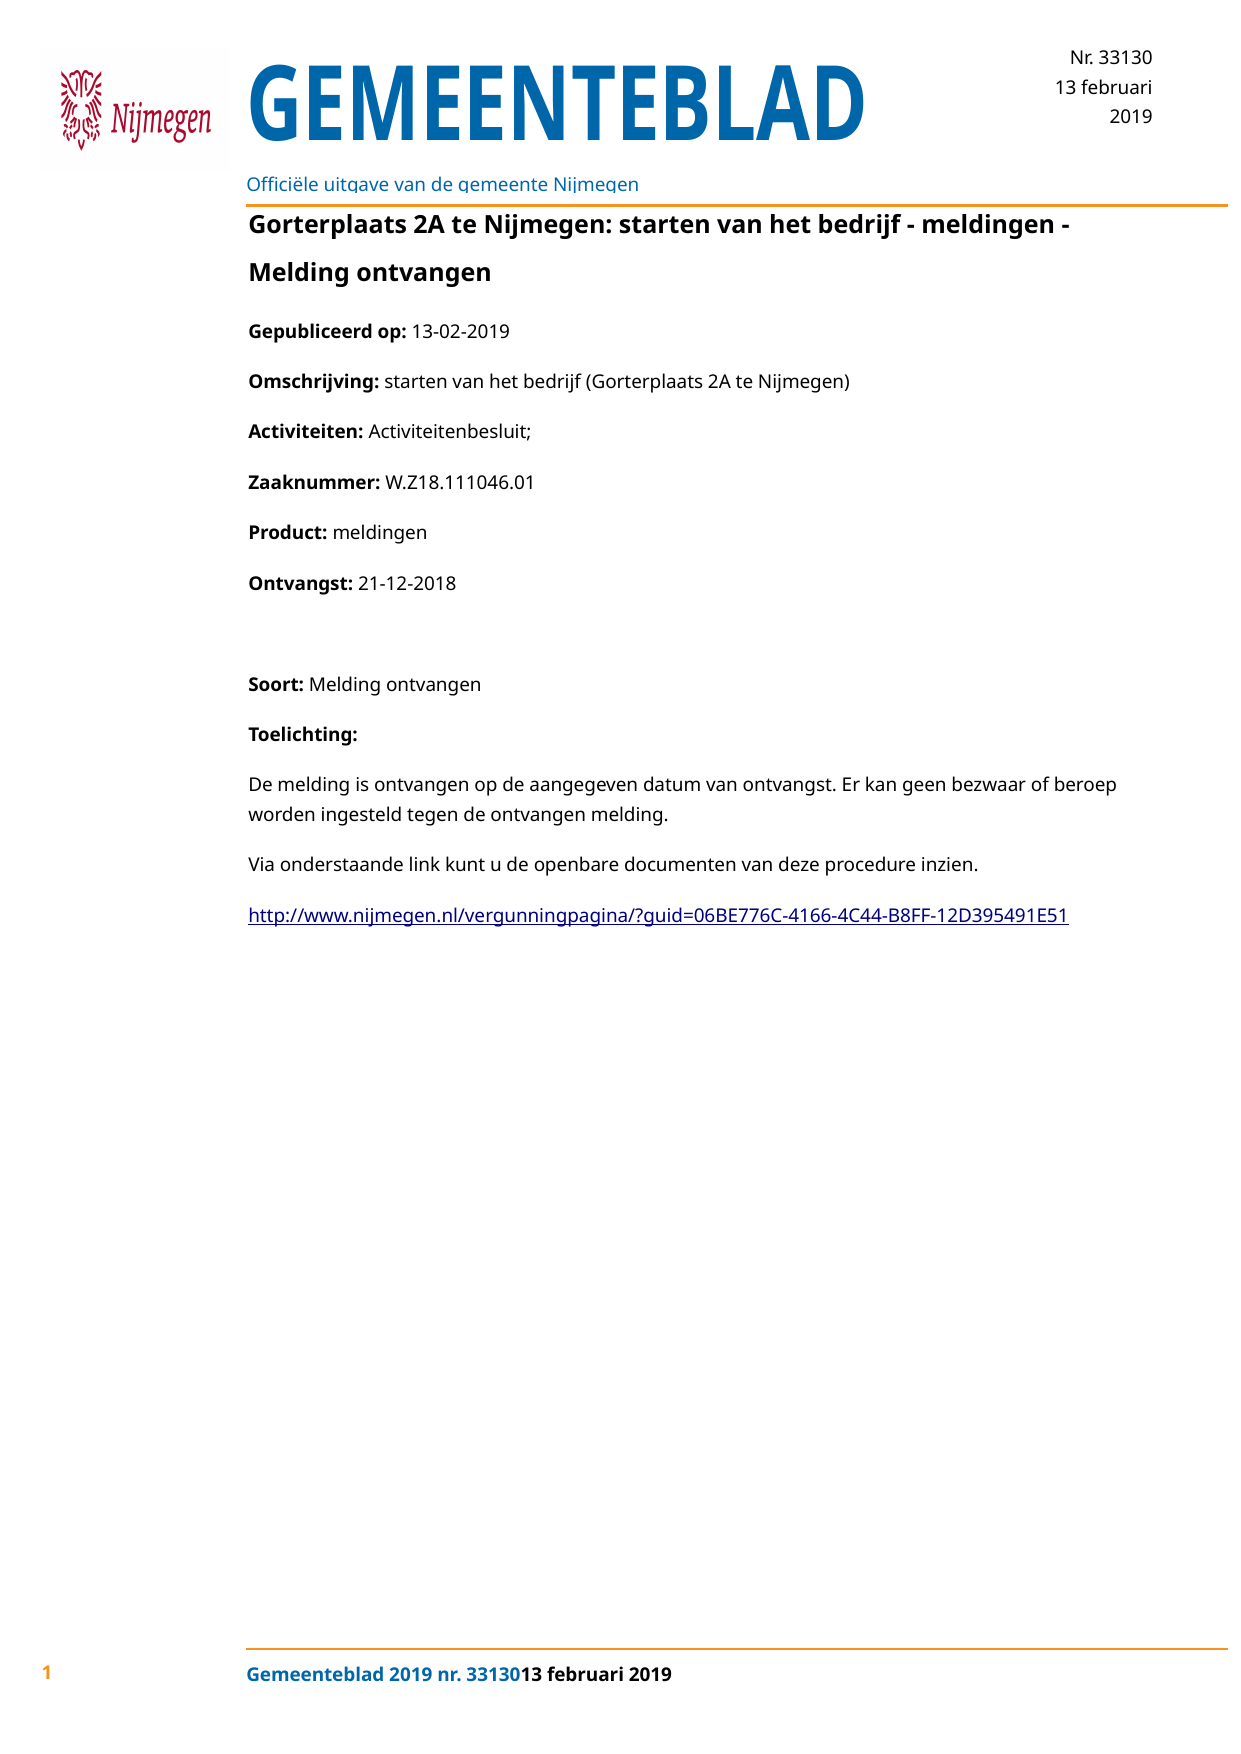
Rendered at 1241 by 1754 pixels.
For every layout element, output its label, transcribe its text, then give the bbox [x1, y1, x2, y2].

picture [41, 47, 231, 172]
text Via onderstaande link kunt u de openbare documenten van deze procedure inzien. [248, 852, 1152, 877]
text Omschrijving: starten van het bedrijf (Gorterplaats 2A te Nijmegen) [248, 368, 1152, 394]
text Gepubliceerd op: 13-02-2019 [248, 318, 1152, 344]
text Activiteiten: Activiteitenbesluit; [248, 419, 1152, 444]
text Toelichting: [248, 721, 1152, 747]
text Product: meldingen [248, 519, 1152, 545]
text De melding is ontvangen op de aangegeven datum van ontvangst. Er kan geen bezwaar of beroep worden ingesteld tegen de ontvangen melding. [248, 772, 1152, 827]
text Soort: Melding ontvangen [248, 671, 1152, 697]
text http://www.nijmegen.nl/vergunningpagina/?guid=06BE776C-4166-4C44-B8FF-12D395491E51 [248, 902, 1152, 928]
text Ontvangst: 21-12-2018 [248, 570, 1152, 596]
text Zaaknummer: W.Z18.111046.01 [248, 469, 1152, 495]
text Gorterplaats 2A te Nijmegen: starten van het bedrijf - meldingen - Melding ontvangen [248, 207, 1152, 288]
